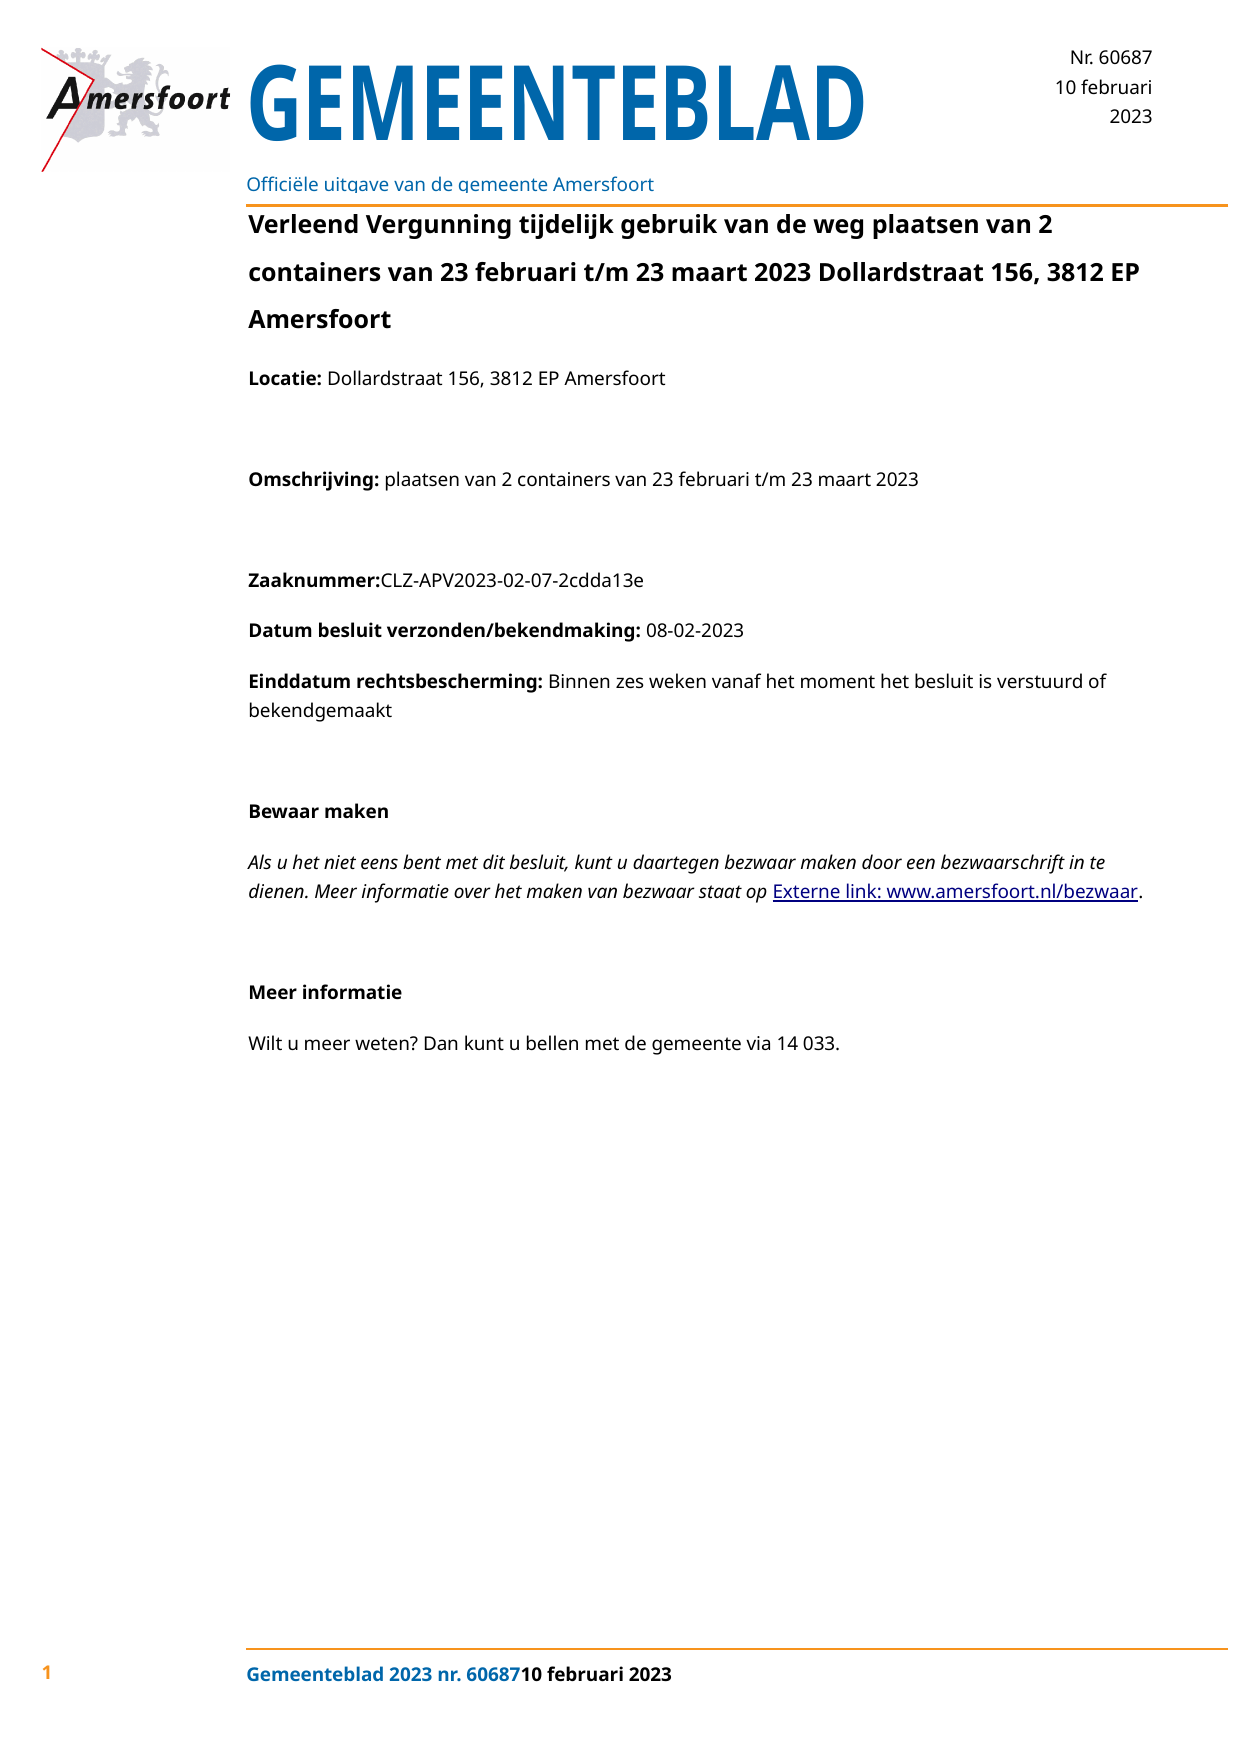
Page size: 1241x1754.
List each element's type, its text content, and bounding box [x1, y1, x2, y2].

text Als u het niet eens bent met dit besluit, kunt u daartegen bezwaar maken door een bezwaarschrift in te dienen. Meer informatie over het maken van bezwaar staat op Externe link: www.amersfoort.nl/bezwaar. [248, 849, 1152, 904]
picture [41, 47, 231, 172]
text Datum besluit verzonden/bekendmaking: 08-02-2023 [248, 618, 1152, 643]
text Wilt u meer weten? Dan kunt u bellen met de gemeente via 14 033. [248, 1030, 1152, 1055]
text Einddatum rechtsbescherming: Binnen zes weken vanaf het moment het besluit is verstuurd of bekendgemaakt [248, 668, 1152, 723]
text Zaaknummer:CLZ-APV2023-02-07-2cdda13e [248, 567, 1152, 593]
text Locatie: Dollardstraat 156, 3812 EP Amersfoort [248, 366, 1152, 391]
text Bewaar maken [248, 798, 1152, 824]
text Meer informatie [248, 979, 1152, 1005]
text Verleend Vergunning tijdelijk gebruik van de weg plaatsen van 2 containers van 23 februari t/m 23 maart 2023 Dollardstraat 156, 3812 EP Amersfoort [248, 207, 1152, 336]
text Omschrijving: plaatsen van 2 containers van 23 februari t/m 23 maart 2023 [248, 466, 1152, 492]
